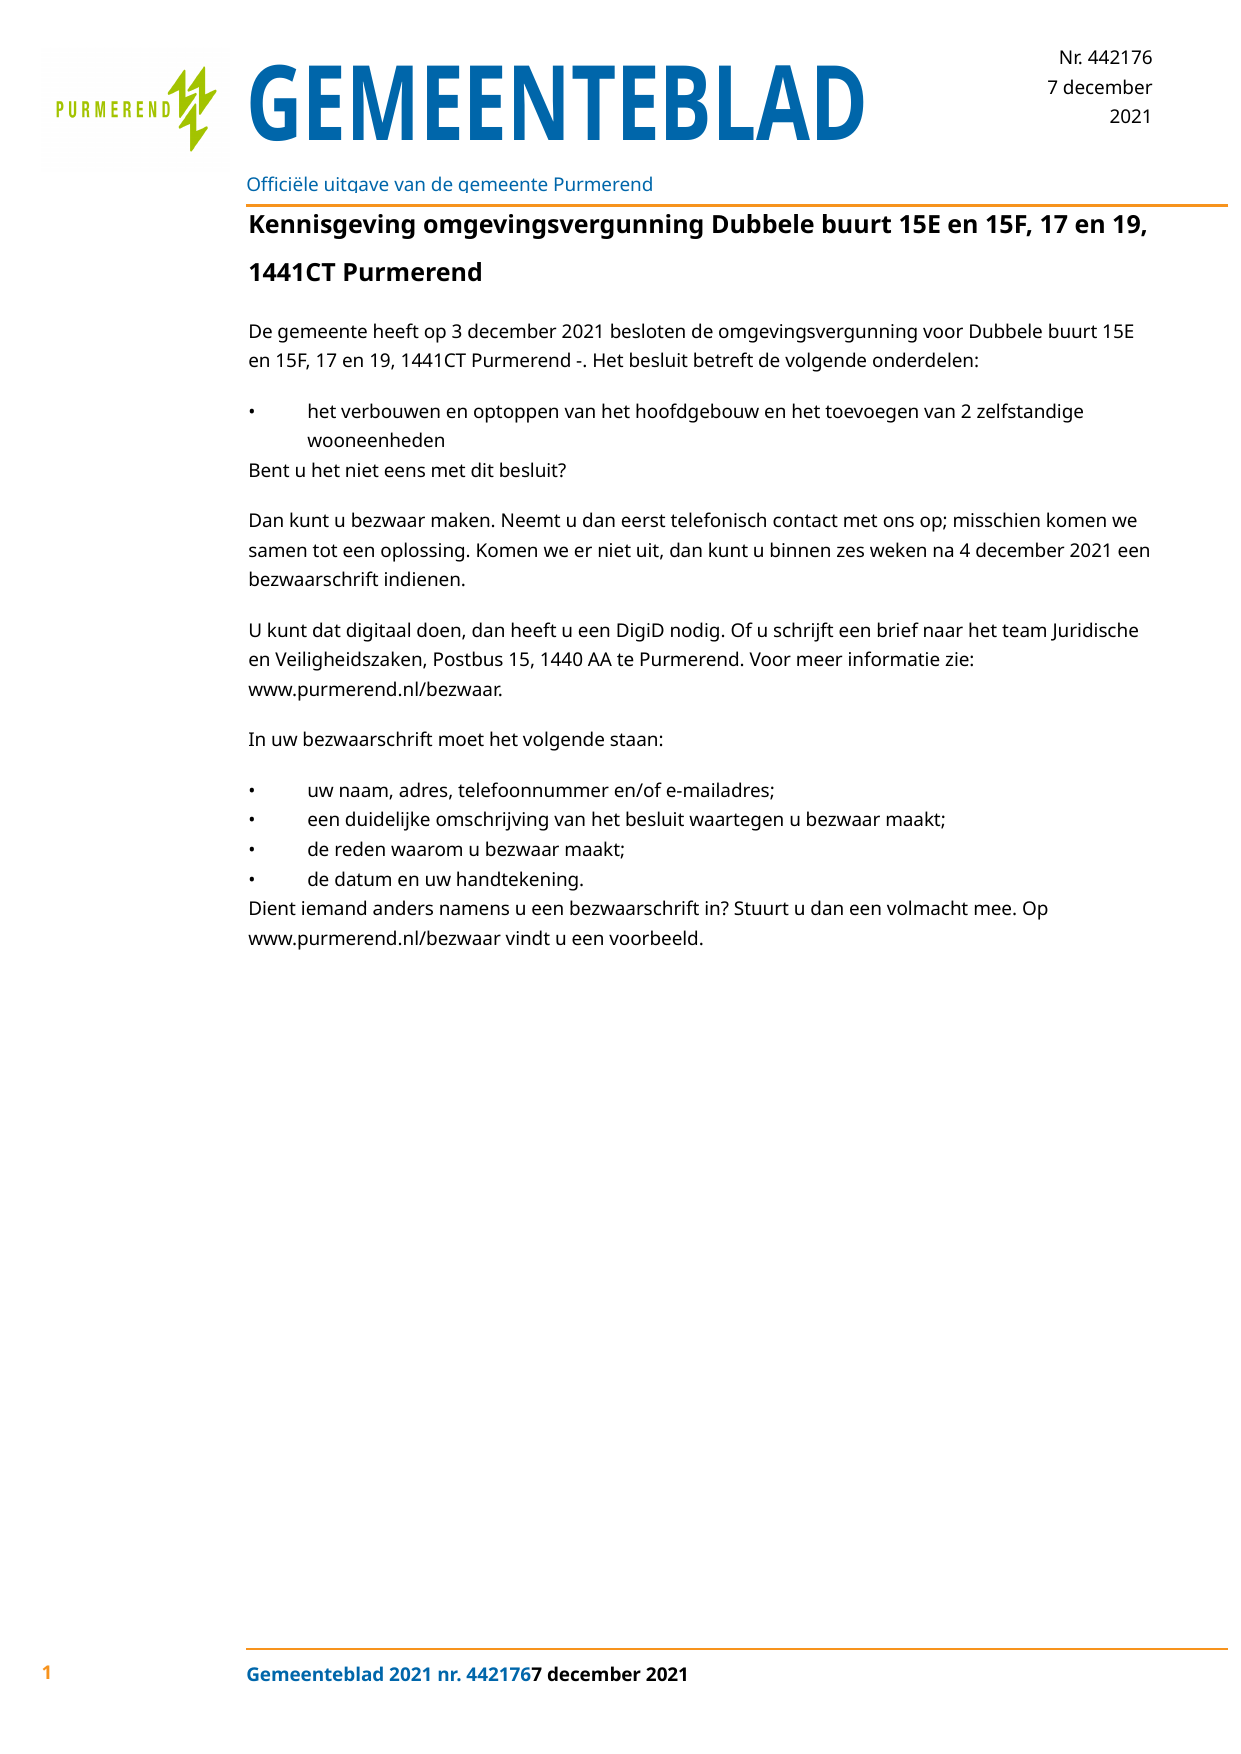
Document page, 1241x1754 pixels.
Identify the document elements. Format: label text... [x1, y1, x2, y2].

list het verbouwen en optoppen van het hoofdgebouw en het toevoegen van 2 zelfstandige wooneenheden [248, 398, 1152, 453]
text Bent u het niet eens met dit besluit? [248, 457, 1152, 483]
text U kunt dat digitaal doen, dan heeft u een DigiD nodig. Of u schrijft een brief naar het team Juridische en Veiligheidszaken, Postbus 15, 1440 AA te Purmerend. Voor meer informatie zie: www.purmerend.nl/bezwaar. [248, 617, 1152, 702]
list uw naam, adres, telefoonnummer en/of e-mailadres; [248, 777, 1152, 803]
list de datum en uw handtekening. [248, 866, 1152, 892]
list een duidelijke omschrijving van het besluit waartegen u bezwaar maakt; [248, 807, 1152, 832]
text Dan kunt u bezwaar maken. Neemt u dan eerst telefonisch contact met ons op; misschien komen we samen tot een oplossing. Komen we er niet uit, dan kunt u binnen zes weken na 4 december 2021 een bezwaarschrift indienen. [248, 507, 1152, 592]
text Dient iemand anders namens u een bezwaarschrift in? Stuurt u dan een volmacht mee. Op www.purmerend.nl/bezwaar vindt u een voorbeeld. [248, 895, 1152, 951]
text Kennisgeving omgevingsvergunning Dubbele buurt 15E en 15F, 17 en 19, 1441CT Purmerend [248, 207, 1152, 288]
text In uw bezwaarschrift moet het volgende staan: [248, 727, 1152, 752]
text De gemeente heeft op 3 december 2021 besloten de omgevingsvergunning voor Dubbele buurt 15E en 15F, 17 en 19, 1441CT Purmerend -. Het besluit betreft de volgende onderdelen: [248, 318, 1152, 373]
picture [41, 47, 231, 172]
list de reden waarom u bezwaar maakt; [248, 836, 1152, 862]
